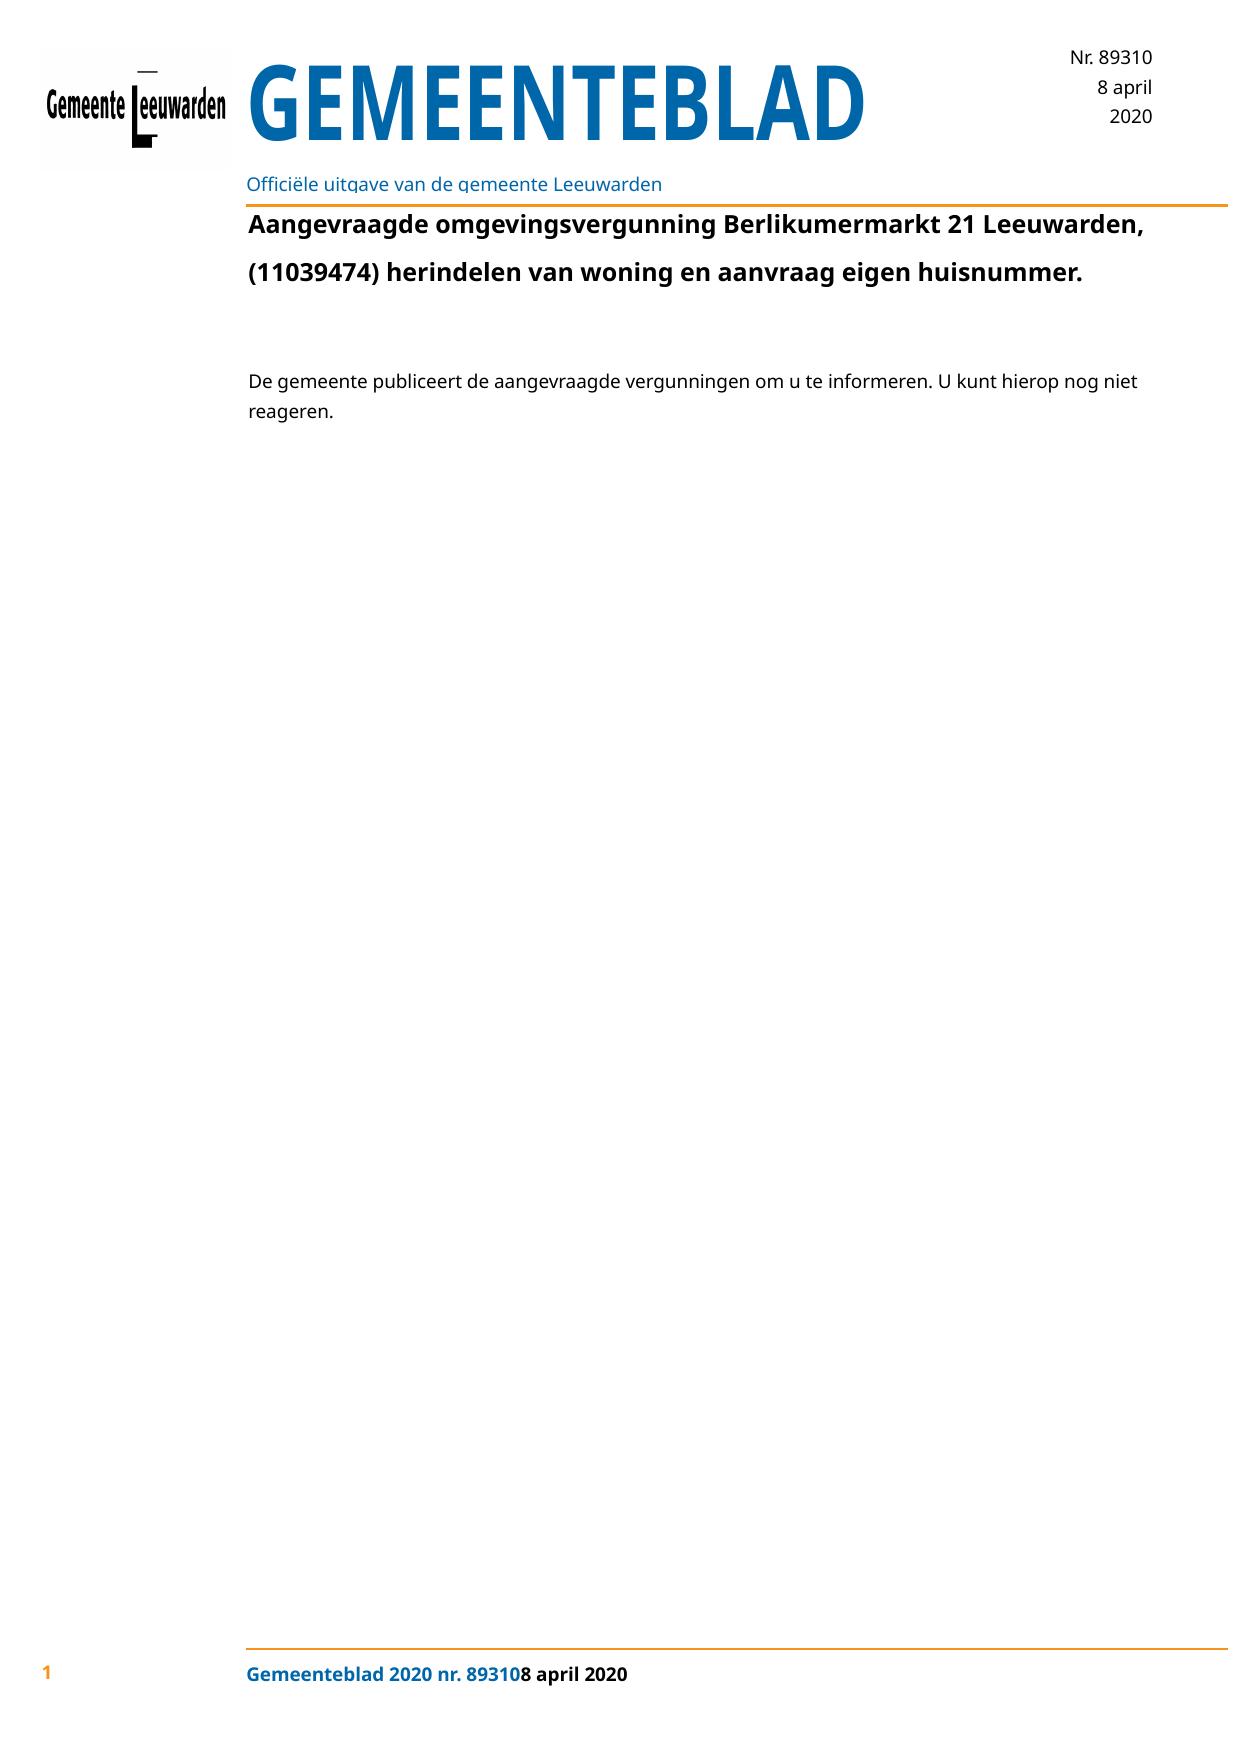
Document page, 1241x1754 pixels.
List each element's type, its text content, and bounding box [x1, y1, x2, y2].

text Aangevraagde omgevingsvergunning Berlikumermarkt 21 Leeuwarden, (11039474) herindelen van woning en aanvraag eigen huisnummer. [248, 207, 1152, 288]
picture [41, 47, 231, 172]
text De gemeente publiceert de aangevraagde vergunningen om u te informeren. U kunt hierop nog niet reageren. [248, 368, 1152, 424]
